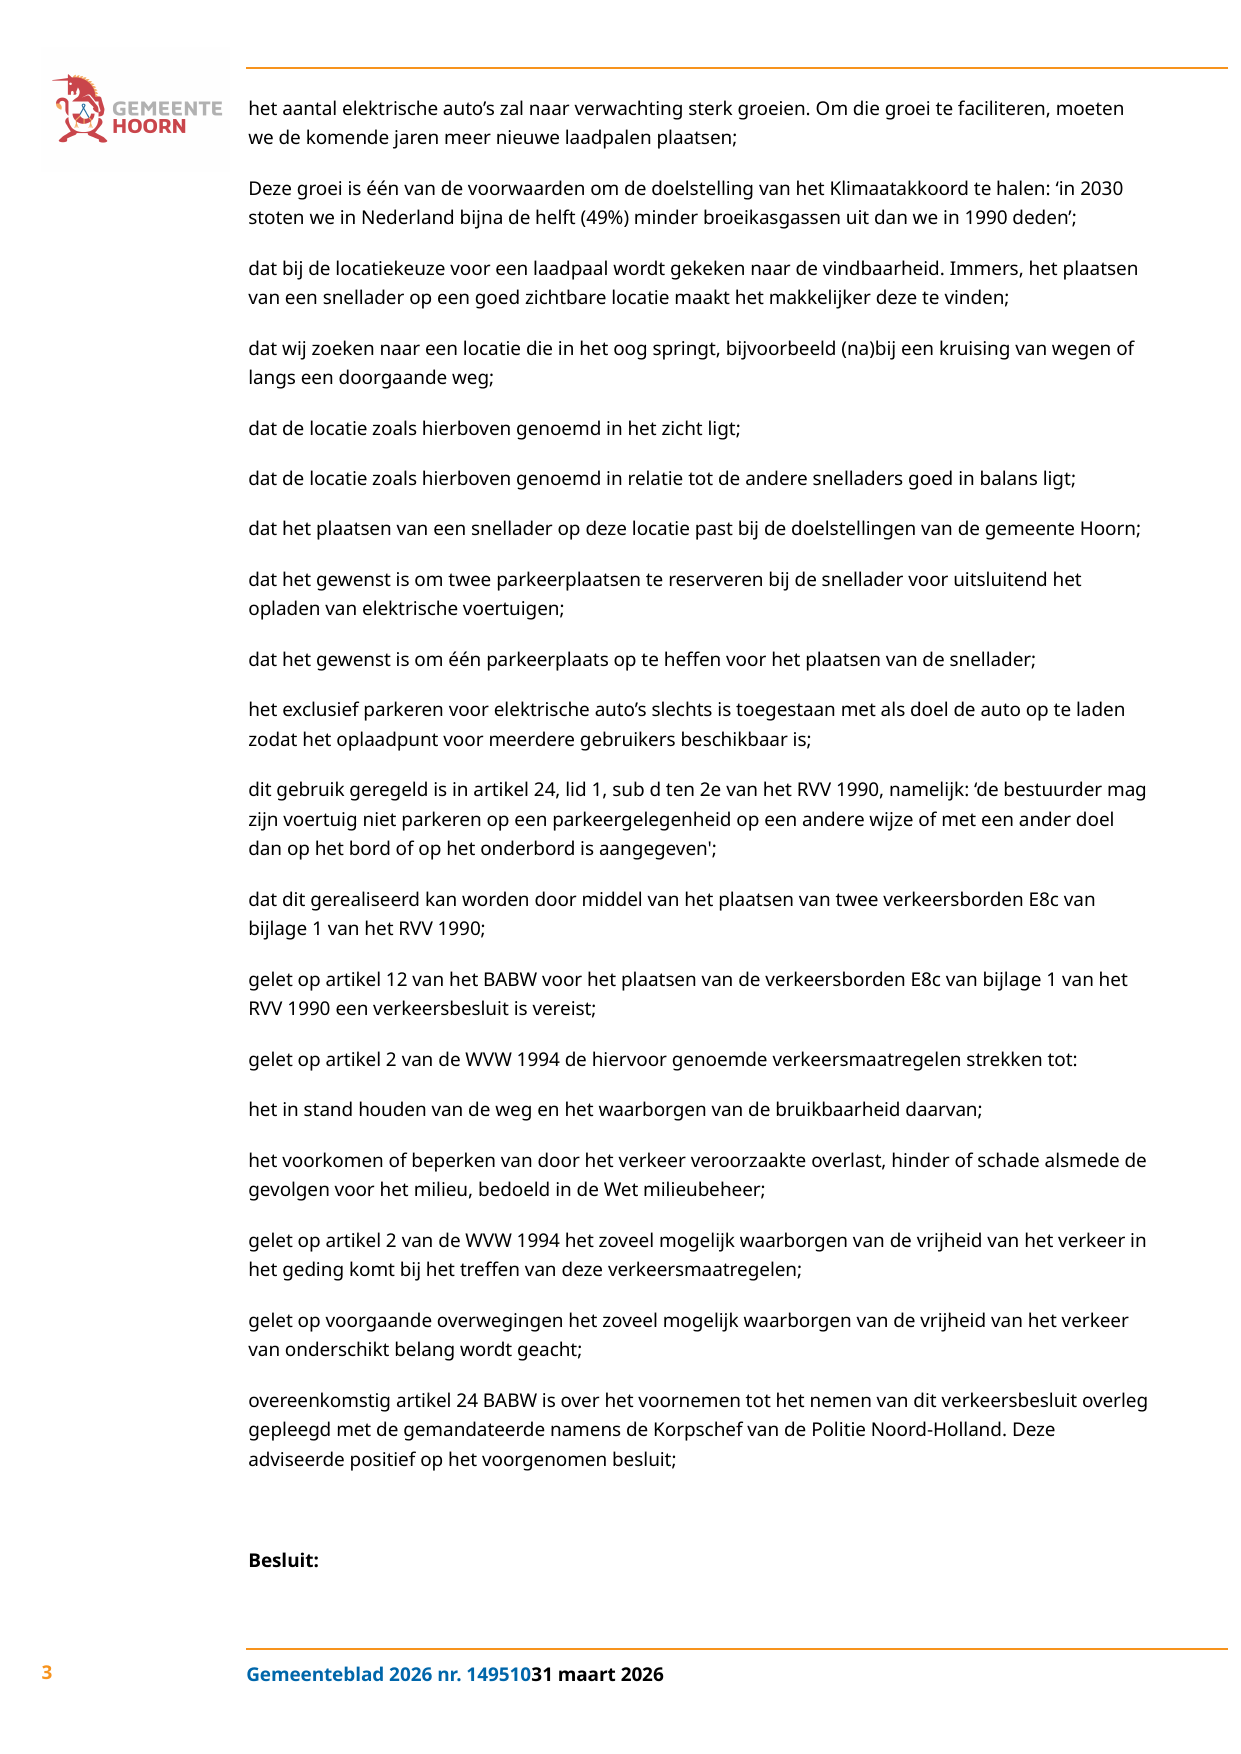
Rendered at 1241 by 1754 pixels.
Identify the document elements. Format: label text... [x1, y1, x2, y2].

text gelet op artikel 12 van het BABW voor het plaatsen van de verkeersborden E8c van bijlage 1 van het RVV 1990 een verkeersbesluit is vereist; [248, 966, 1152, 1021]
text het voorkomen of beperken van door het verkeer veroorzaakte overlast, hinder of schade alsmede de gevolgen voor het milieu, bedoeld in de Wet milieubeheer; [248, 1147, 1152, 1202]
text Besluit: [248, 1547, 1152, 1573]
text Deze groei is één van de voorwaarden om de doelstelling van het Klimaatakkoord te halen: ‘in 2030 stoten we in Nederland bijna de helft (49%) minder broeikasgassen uit dan we in 1990 deden’; [248, 175, 1152, 230]
text het exclusief parkeren voor elektrische auto’s slechts is toegestaan met als doel de auto op te laden zodat het oplaadpunt voor meerdere gebruikers beschikbaar is; [248, 696, 1152, 752]
text dat wij zoeken naar een locatie die in het oog springt, bijvoorbeeld (na)bij een kruising van wegen of langs een doorgaande weg; [248, 335, 1152, 390]
text dat de locatie zoals hierboven genoemd in relatie tot de andere snelladers goed in balans ligt; [248, 465, 1152, 491]
text dat dit gerealiseerd kan worden door middel van het plaatsen van twee verkeersborden E8c van bijlage 1 van het RVV 1990; [248, 886, 1152, 941]
text gelet op voorgaande overwegingen het zoveel mogelijk waarborgen van de vrijheid van het verkeer van onderschikt belang wordt geacht; [248, 1307, 1152, 1362]
text het aantal elektrische auto’s zal naar verwachting sterk groeien. Om die groei te faciliteren, moeten we de komende jaren meer nieuwe laadpalen plaatsen; [248, 95, 1152, 150]
text dit gebruik geregeld is in artikel 24, lid 1, sub d ten 2e van het RVV 1990, namelijk: ‘de bestuurder mag zijn voertuig niet parkeren op een parkeergelegenheid op een andere wijze of met een ander doel dan op het bord of op het onderbord is aangegeven'; [248, 776, 1152, 861]
text dat het gewenst is om twee parkeerplaatsen te reserveren bij de snellader voor uitsluitend het opladen van elektrische voertuigen; [248, 566, 1152, 621]
text dat het gewenst is om één parkeerplaats op te heffen voor het plaatsen van de snellader; [248, 646, 1152, 672]
text dat de locatie zoals hierboven genoemd in het zicht ligt; [248, 415, 1152, 441]
text het in stand houden van de weg en het waarborgen van de bruikbaarheid daarvan; [248, 1096, 1152, 1122]
text dat het plaatsen van een snellader op deze locatie past bij de doelstellingen van de gemeente Hoorn; [248, 516, 1152, 541]
picture [41, 47, 231, 172]
text overeenkomstig artikel 24 BABW is over het voornemen tot het nemen van dit verkeersbesluit overleg gepleegd met de gemandateerde namens de Korpschef van de Politie Noord-Holland. Deze adviseerde positief op het voorgenomen besluit; [248, 1387, 1152, 1472]
text dat bij de locatiekeuze voor een laadpaal wordt gekeken naar de vindbaarheid. Immers, het plaatsen van een snellader op een goed zichtbare locatie maakt het makkelijker deze te vinden; [248, 255, 1152, 310]
text gelet op artikel 2 van de WVW 1994 het zoveel mogelijk waarborgen van de vrijheid van het verkeer in het geding komt bij het treffen van deze verkeersmaatregelen; [248, 1227, 1152, 1282]
text gelet op artikel 2 van de WVW 1994 de hiervoor genoemde verkeersmaatregelen strekken tot: [248, 1046, 1152, 1072]
